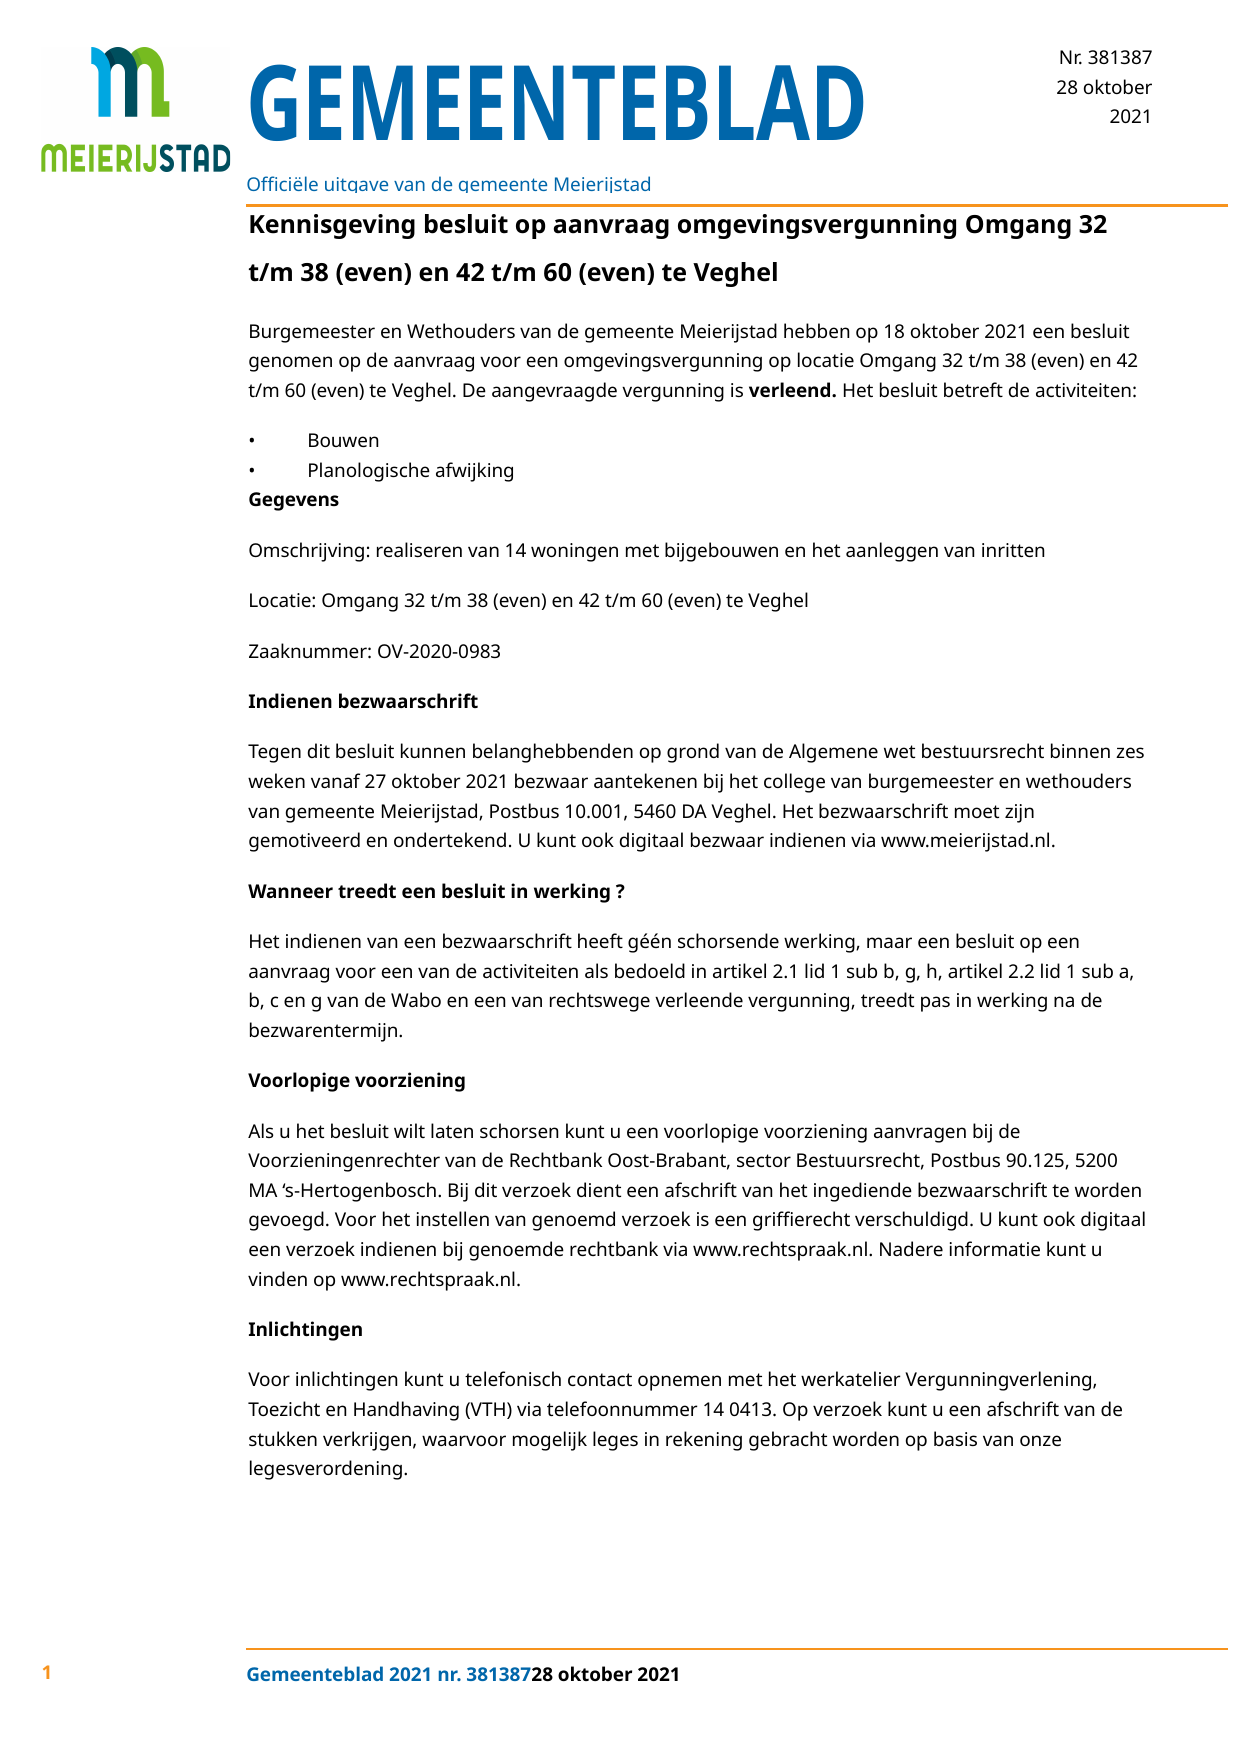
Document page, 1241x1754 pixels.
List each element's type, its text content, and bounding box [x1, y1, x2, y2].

text Locatie: Omgang 32 t/m 38 (even) en 42 t/m 60 (even) te Veghel [248, 587, 1152, 613]
text Wanneer treedt een besluit in werking ? [248, 878, 1152, 904]
text Indienen bezwaarschrift [248, 688, 1152, 714]
text Omschrijving: realiseren van 14 woningen met bijgebouwen en het aanleggen van inritten [248, 537, 1152, 563]
text Het indienen van een bezwaarschrift heeft géén schorsende werking, maar een besluit op een aanvraag voor een van de activiteiten als bedoeld in artikel 2.1 lid 1 sub b, g, h, artikel 2.2 lid 1 sub a, b, c en g van de Wabo en een van rechtswege verleende vergunning, treedt pas in werking na de bezwarentermijn. [248, 928, 1152, 1043]
list Bouwen [248, 427, 1152, 453]
text Voor inlichtingen kunt u telefonisch contact opnemen met het werkatelier Vergunningverlening, Toezicht en Handhaving (VTH) via telefoonnummer 14 0413. Op verzoek kunt u een afschrift van de stukken verkrijgen, waarvoor mogelijk leges in rekening gebracht worden op basis van onze legesverordening. [248, 1367, 1152, 1481]
list Planologische afwijking [248, 457, 1152, 483]
text Tegen dit besluit kunnen belanghebbenden op grond van de Algemene wet bestuursrecht binnen zes weken vanaf 27 oktober 2021 bezwaar aantekenen bij het college van burgemeester en wethouders van gemeente Meierijstad, Postbus 10.001, 5460 DA Veghel. Het bezwaarschrift moet zijn gemotiveerd en ondertekend. U kunt ook digitaal bezwaar indienen via www.meierijstad.nl. [248, 739, 1152, 853]
text Burgemeester en Wethouders van de gemeente Meierijstad hebben op 18 oktober 2021 een besluit genomen op de aanvraag voor een omgevingsvergunning op locatie Omgang 32 t/m 38 (even) en 42 t/m 60 (even) te Veghel. De aangevraagde vergunning is verleend. Het besluit betreft de activiteiten: [248, 318, 1152, 403]
text Gegevens [248, 487, 1152, 512]
text Kennisgeving besluit op aanvraag omgevingsvergunning Omgang 32 t/m 38 (even) en 42 t/m 60 (even) te Veghel [248, 207, 1152, 288]
text Zaaknummer: OV-2020-0983 [248, 638, 1152, 664]
text Inlichtingen [248, 1316, 1152, 1342]
text Als u het besluit wilt laten schorsen kunt u een voorlopige voorziening aanvragen bij de Voorzieningenrechter van de Rechtbank Oost-Brabant, sector Bestuursrecht, Postbus 90.125, 5200 MA ‘s-Hertogenbosch. Bij dit verzoek dient een afschrift van het ingediende bezwaarschrift te worden gevoegd. Voor het instellen van genoemd verzoek is een griffierecht verschuldigd. U kunt ook digitaal een verzoek indienen bij genoemde rechtbank via www.rechtspraak.nl. Nadere informatie kunt u vinden op www.rechtspraak.nl. [248, 1118, 1152, 1292]
picture [41, 47, 231, 172]
text Voorlopige voorziening [248, 1067, 1152, 1093]
